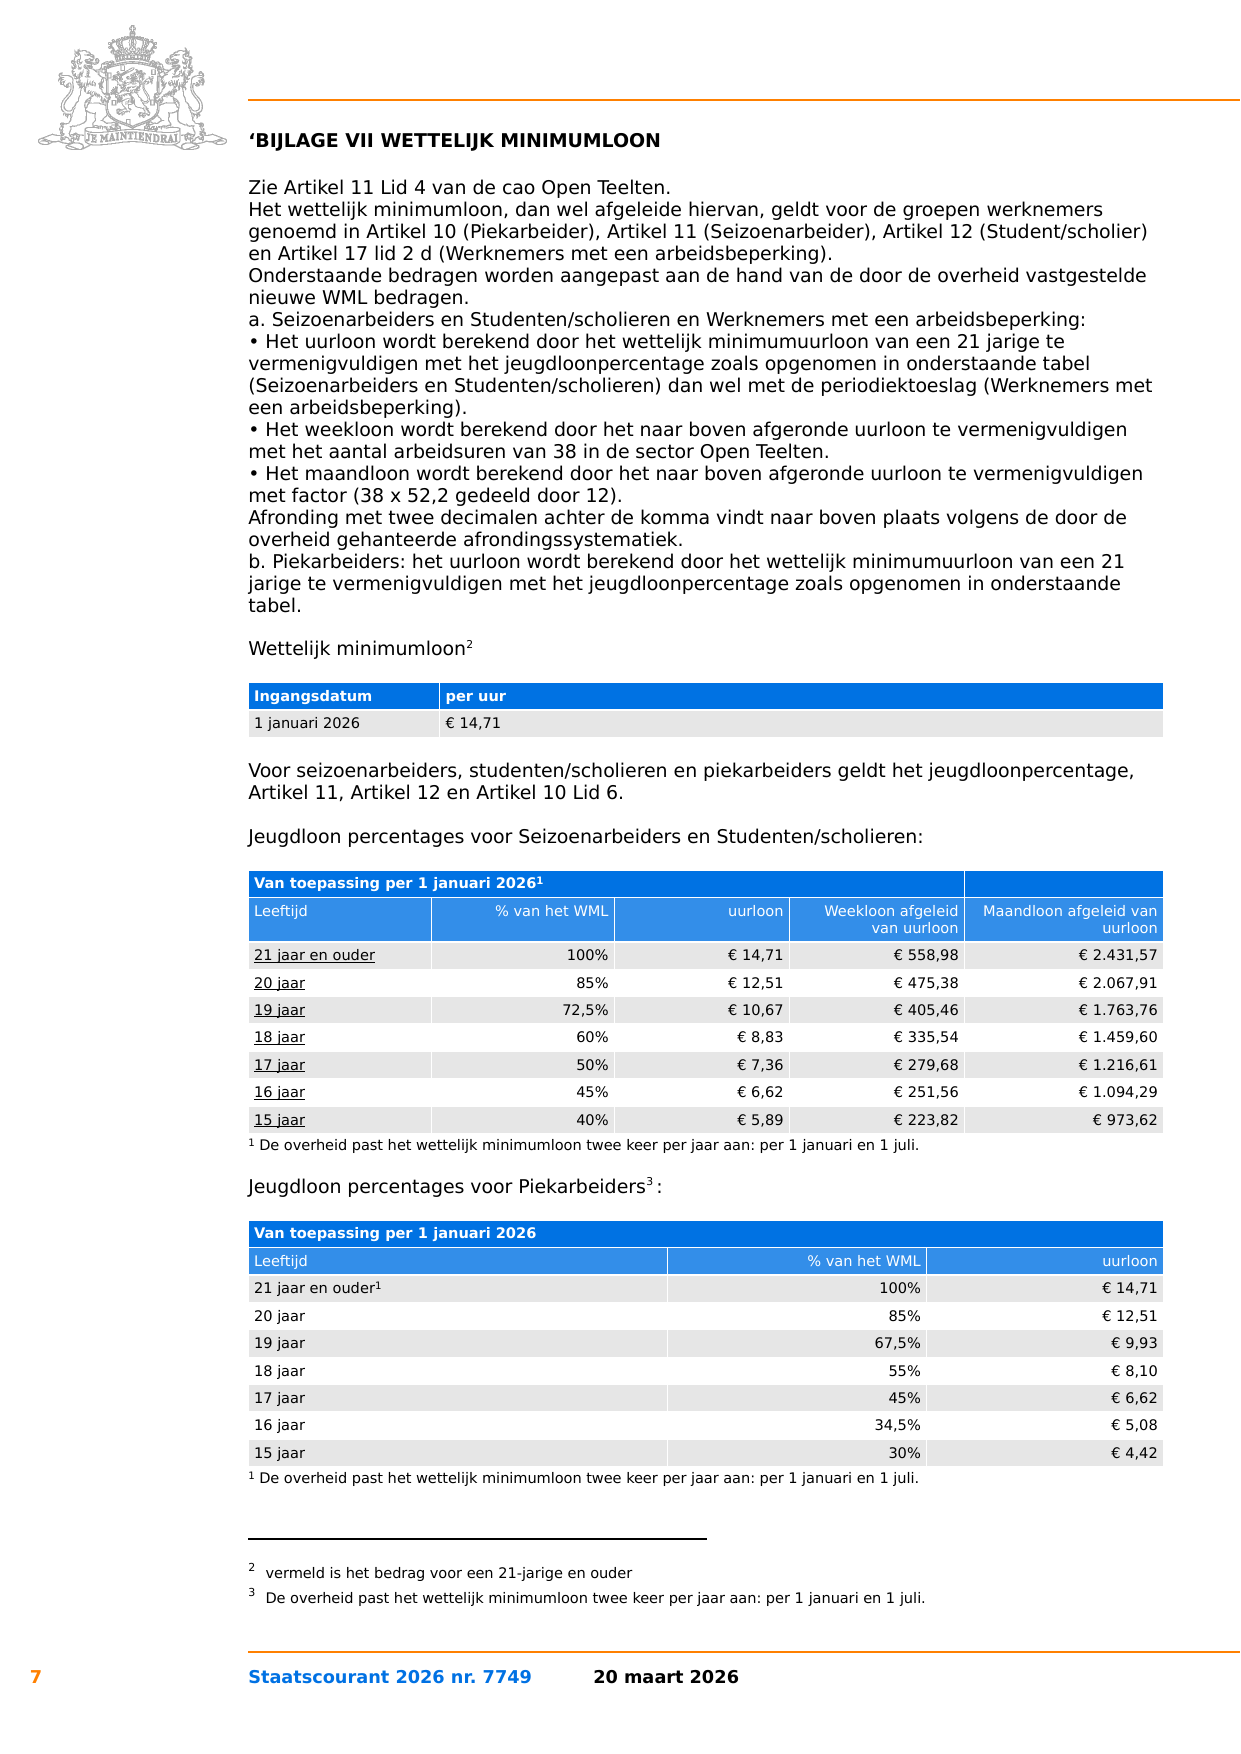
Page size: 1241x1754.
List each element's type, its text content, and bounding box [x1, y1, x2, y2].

table_cell € 279,68 [790, 1052, 964, 1078]
table_cell € 14,71 [440, 711, 1163, 737]
table_cell 67,5% [668, 1330, 926, 1357]
text a. Seizoenarbeiders en Studenten/scholieren en Werknemers met een arbeidsbeperking: [248, 309, 1163, 331]
subtitle ‘BIJLAGE VII WETTELIJK MINIMUMLOON [248, 130, 1163, 152]
table_cell Maandloon afgeleid van uurloon [965, 898, 1163, 941]
table_cell 72,5% [432, 997, 614, 1023]
picture [38, 25, 227, 150]
table_cell uurloon [615, 898, 789, 941]
text • Het maandloon wordt berekend door het naar boven afgeronde uurloon te vermenigvuldigen met factor (38 x 52,2 gedeeld door 12). [248, 463, 1163, 507]
table_cell 85% [432, 970, 614, 996]
table_cell € 558,98 [790, 943, 964, 969]
table_cell € 10,67 [615, 997, 789, 1023]
table_cell 30% [668, 1440, 926, 1466]
table_header [965, 871, 1163, 897]
table_cell Weekloon afgeleid van uurloon [790, 898, 964, 941]
table_cell Leeftijd [249, 898, 431, 941]
table_cell 21 jaar en ouder1 [249, 1276, 667, 1302]
table_cell uurloon [927, 1248, 1163, 1274]
table_cell € 251,56 [790, 1079, 964, 1106]
table_cell 45% [432, 1079, 614, 1106]
table_cell 1 januari 2026 [249, 711, 439, 737]
table_cell 15 jaar [249, 1107, 431, 1133]
table_cell € 12,51 [927, 1303, 1163, 1329]
table_cell 60% [432, 1025, 614, 1051]
table_cell € 8,83 [615, 1025, 789, 1051]
table_cell 16 jaar [249, 1413, 667, 1439]
table_cell 1 De overheid past het wettelijk minimumloon twee keer per jaar aan: per 1 januari en 1 juli. [248, 1134, 1163, 1154]
table_cell € 6,62 [615, 1079, 789, 1106]
table_cell € 4,42 [927, 1440, 1163, 1466]
text Het wettelijk minimumloon, dan wel afgeleide hiervan, geldt voor de groepen werknemers genoemd in Artikel 10 (Piekarbeider), Artikel 11 (Seizoenarbeider), Artikel 12 (Student/scholier) en Artikel 17 lid 2 d (Werknemers met een arbeidsbeperking). [248, 199, 1163, 265]
text De overheid past het wettelijk minimumloon twee keer per jaar aan: per 1 januari en 1 juli. [248, 1586, 1163, 1608]
text Zie Artikel 11 Lid 4 van de cao Open Teelten. [248, 177, 1163, 199]
table_cell 19 jaar [249, 997, 431, 1023]
table_cell € 1.216,61 [965, 1052, 1163, 1078]
table_header Van toepassing per 1 januari 2026 [249, 1221, 1163, 1247]
table_cell € 9,93 [927, 1330, 1163, 1357]
table_cell € 2.067,91 [965, 970, 1163, 996]
table_header Ingangsdatum [249, 683, 439, 709]
table_cell € 475,38 [790, 970, 964, 996]
table_cell 16 jaar [249, 1079, 431, 1106]
table_cell € 12,51 [615, 970, 789, 996]
table_cell 19 jaar [249, 1330, 667, 1357]
table_cell € 5,89 [615, 1107, 789, 1133]
table_cell 50% [432, 1052, 614, 1078]
table_cell 40% [432, 1107, 614, 1133]
table_cell € 405,46 [790, 997, 964, 1023]
table_cell € 5,08 [927, 1413, 1163, 1439]
table_header Van toepassing per 1 januari 20261 [249, 871, 964, 897]
table_cell € 335,54 [790, 1025, 964, 1051]
table_cell 45% [668, 1385, 926, 1411]
table_cell 15 jaar [249, 1440, 667, 1466]
table_header per uur [440, 683, 1163, 709]
table_cell 100% [432, 943, 614, 969]
table_cell 20 jaar [249, 970, 431, 996]
table_cell % van het WML [432, 898, 614, 941]
text Onderstaande bedragen worden aangepast aan de hand van de door de overheid vastgestelde nieuwe WML bedragen. [248, 265, 1163, 309]
text • Het weekloon wordt berekend door het naar boven afgeronde uurloon te vermenigvuldigen met het aantal arbeidsuren van 38 in de sector Open Teelten. [248, 419, 1163, 463]
table_cell 17 jaar [249, 1385, 667, 1411]
text b. Piekarbeiders: het uurloon wordt berekend door het wettelijk minimumuurloon van een 21 jarige te vermenigvuldigen met het jeugdloonpercentage zoals opgenomen in onderstaande tabel. [248, 551, 1163, 616]
table_cell 100% [668, 1276, 926, 1302]
table_cell 18 jaar [249, 1025, 431, 1051]
text Afronding met twee decimalen achter de komma vindt naar boven plaats volgens de door de overheid gehanteerde afrondingssystematiek. [248, 507, 1163, 551]
text Wettelijk minimumloon [248, 638, 1163, 660]
text Voor seizoenarbeiders, studenten/scholieren en piekarbeiders geldt het jeugdloonpercentage, Artikel 11, Artikel 12 en Artikel 10 Lid 6. [248, 760, 1163, 804]
table_cell € 1.459,60 [965, 1025, 1163, 1051]
table_cell 34,5% [668, 1413, 926, 1439]
text Jeugdloon percentages voor Seizoenarbeiders en Studenten/scholieren: [248, 826, 1163, 848]
table_cell € 1.763,76 [965, 997, 1163, 1023]
table_cell € 14,71 [927, 1276, 1163, 1302]
table_cell € 7,36 [615, 1052, 789, 1078]
table_cell € 1.094,29 [965, 1079, 1163, 1106]
table_cell % van het WML [668, 1248, 926, 1274]
table_cell 85% [668, 1303, 926, 1329]
table_cell € 2.431,57 [965, 943, 1163, 969]
table_cell 20 jaar [249, 1303, 667, 1329]
text vermeld is het bedrag voor een 21-jarige en ouder [248, 1561, 1163, 1583]
table_cell € 14,71 [615, 943, 789, 969]
table_cell 21 jaar en ouder [249, 943, 431, 969]
table_cell 18 jaar [249, 1358, 667, 1384]
table_cell Leeftijd [249, 1248, 667, 1274]
text • Het uurloon wordt berekend door het wettelijk minimumuurloon van een 21 jarige te vermenigvuldigen met het jeugdloonpercentage zoals opgenomen in onderstaande tabel (Seizoenarbeiders en Studenten/scholieren) dan wel met de periodiektoeslag (Werknemers met een arbeidsbeperking). [248, 331, 1163, 419]
table_cell € 6,62 [927, 1385, 1163, 1411]
table_cell € 8,10 [927, 1358, 1163, 1384]
table_cell € 973,62 [965, 1107, 1163, 1133]
table_cell 17 jaar [249, 1052, 431, 1078]
table_cell 55% [668, 1358, 926, 1384]
table_cell 1 De overheid past het wettelijk minimumloon twee keer per jaar aan: per 1 januari en 1 juli. [248, 1467, 1163, 1487]
table_cell € 223,82 [790, 1107, 964, 1133]
text Jeugdloon percentages voor Piekarbeiders: [248, 1176, 1163, 1198]
